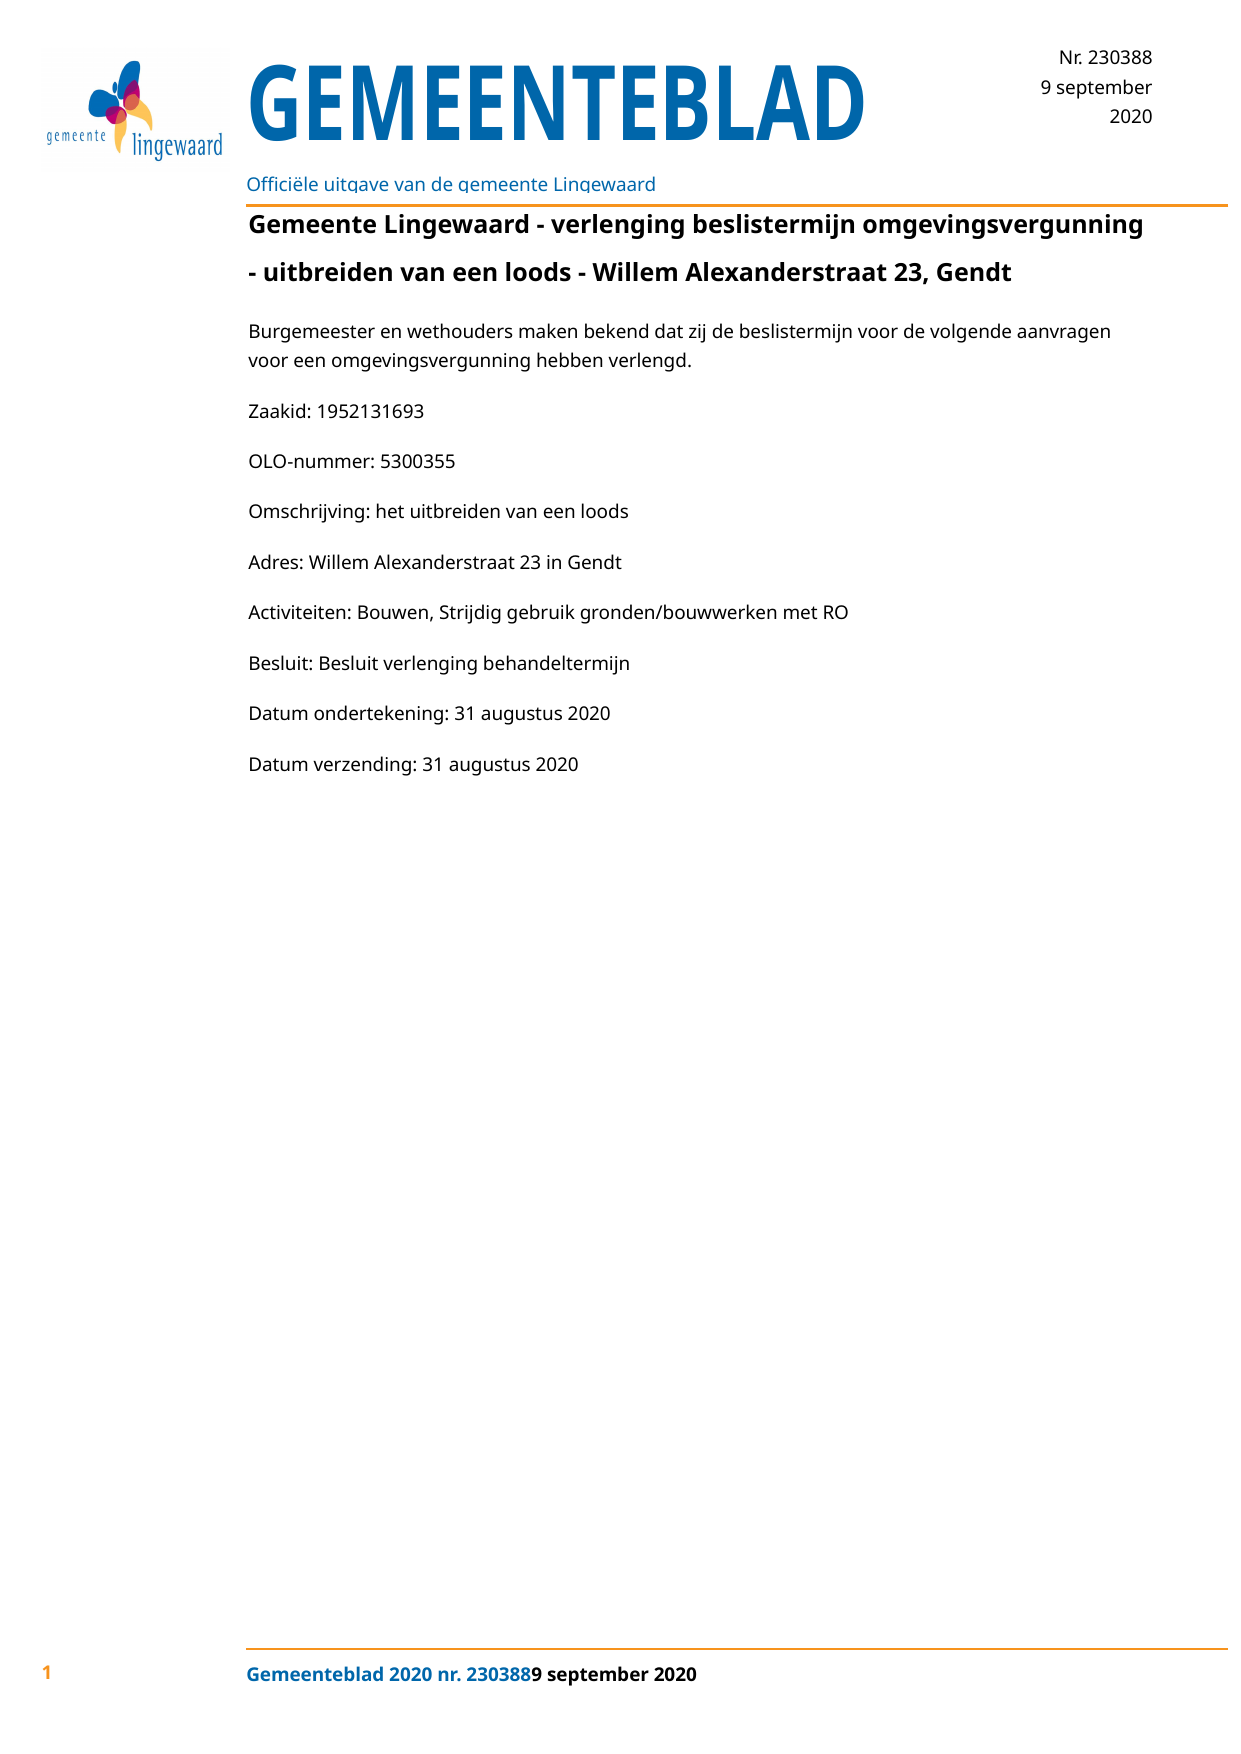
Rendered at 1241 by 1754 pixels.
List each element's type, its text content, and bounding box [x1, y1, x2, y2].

text Omschrijving: het uitbreiden van een loods [248, 499, 1152, 524]
text Datum ondertekening: 31 augustus 2020 [248, 700, 1152, 726]
text Activiteiten: Bouwen, Strijdig gebruik gronden/bouwwerken met RO [248, 599, 1152, 625]
text Datum verzending: 31 augustus 2020 [248, 751, 1152, 777]
text Zaakid: 1952131693 [248, 398, 1152, 424]
text OLO-nummer: 5300355 [248, 448, 1152, 474]
text Gemeente Lingewaard - verlenging beslistermijn omgevingsvergunning - uitbreiden van een loods - Willem Alexanderstraat 23, Gendt [248, 207, 1152, 288]
text Burgemeester en wethouders maken bekend dat zij de beslistermijn voor de volgende aanvragen voor een omgevingsvergunning hebben verlengd. [248, 318, 1152, 373]
text Adres: Willem Alexanderstraat 23 in Gendt [248, 549, 1152, 575]
picture [41, 47, 231, 172]
text Besluit: Besluit verlenging behandeltermijn [248, 650, 1152, 676]
